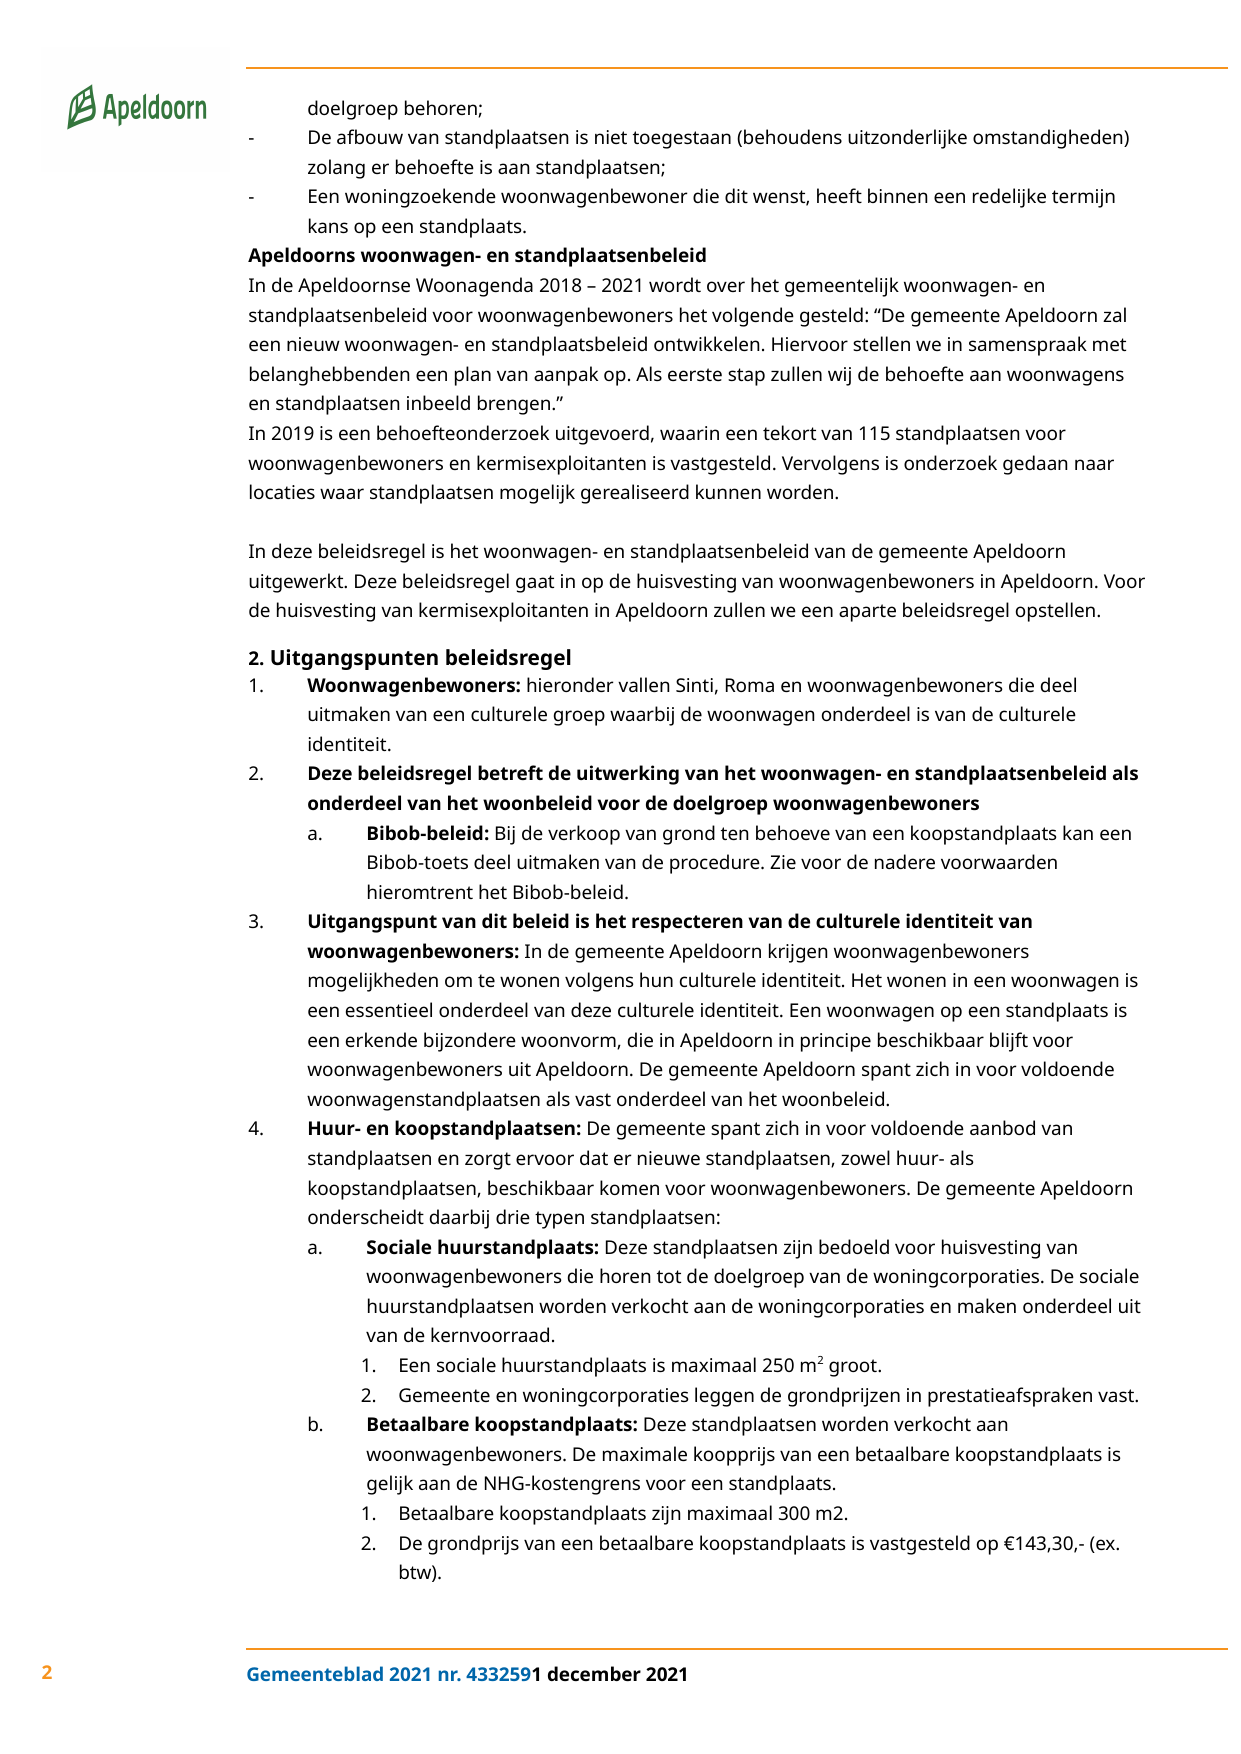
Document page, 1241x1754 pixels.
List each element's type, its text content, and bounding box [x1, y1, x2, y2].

list Sociale huurstandplaats: Deze standplaatsen zijn bedoeld voor huisvesting van woonwagenbewoners die horen tot de doelgroep van de woningcorporaties. De sociale huurstandplaatsen worden verkocht aan de woningcorporaties en maken onderdeel uit van de kernvoorraad. [307, 1234, 1152, 1348]
text In de Apeldoornse Woonagenda 2018 – 2021 wordt over het gemeentelijk woonwagen- en standplaatsenbeleid voor woonwagenbewoners het volgende gesteld: “De gemeente Apeldoorn zal een nieuw woonwagen- en standplaatsbeleid ontwikkelen. Hiervoor stellen we in samenspraak met belanghebbenden een plan van aanpak op. Als eerste stap zullen wij de behoefte aan woonwagens en standplaatsen inbeeld brengen.” [248, 272, 1152, 416]
list Een sociale huurstandplaats is maximaal 250 m2 groot. [361, 1352, 1152, 1378]
list Woonwagenbewoners: hieronder vallen Sinti, Roma en woonwagenbewoners die deel uitmaken van een culturele groep waarbij de woonwagen onderdeel is van de culturele identiteit. [248, 672, 1152, 757]
list Deze beleidsregel betreft de uitwerking van het woonwagen- en standplaatsenbeleid als onderdeel van het woonbeleid voor de doelgroep woonwagenbewoners [248, 761, 1152, 816]
list Huur- en koopstandplaatsen: De gemeente spant zich in voor voldoende aanbod van standplaatsen en zorgt ervoor dat er nieuwe standplaatsen, zowel huur- als koopstandplaatsen, beschikbaar komen voor woonwagenbewoners. De gemeente Apeldoorn onderscheidt daarbij drie typen standplaatsen: [248, 1116, 1152, 1230]
text In deze beleidsregel is het woonwagen- en standplaatsenbeleid van de gemeente Apeldoorn uitgewerkt. Deze beleidsregel gaat in op de huisvesting van woonwagenbewoners in Apeldoorn. Voor de huisvesting van kermisexploitanten in Apeldoorn zullen we een aparte beleidsregel opstellen. [248, 538, 1152, 623]
text Apeldoorns woonwagen- en standplaatsenbeleid [248, 243, 1152, 268]
list Betaalbare koopstandplaats zijn maximaal 300 m2. [361, 1500, 1152, 1526]
list Gemeente en woningcorporaties leggen de grondprijzen in prestatieafspraken vast. [361, 1382, 1152, 1407]
list doelgroep behoren; [248, 95, 1152, 121]
text 2. Uitgangspunten beleidsregel [248, 643, 1152, 672]
list De afbouw van standplaatsen is niet toegestaan (behoudens uitzonderlijke omstandigheden) zolang er behoefte is aan standplaatsen; [248, 124, 1152, 180]
text In 2019 is een behoefteonderzoek uitgevoerd, waarin een tekort van 115 standplaatsen voor woonwagenbewoners en kermisexploitanten is vastgesteld. Vervolgens is onderzoek gedaan naar locaties waar standplaatsen mogelijk gerealiseerd kunnen worden. [248, 420, 1152, 505]
list De grondprijs van een betaalbare koopstandplaats is vastgesteld op €143,30,- (ex. btw). [361, 1530, 1152, 1585]
list Uitgangspunt van dit beleid is het respecteren van de culturele identiteit van woonwagenbewoners: In de gemeente Apeldoorn krijgen woonwagenbewoners mogelijkheden om te wonen volgens hun culturele identiteit. Het wonen in een woonwagen is een essentieel onderdeel van deze culturele identiteit. Een woonwagen op een standplaats is een erkende bijzondere woonvorm, die in Apeldoorn in principe beschikbaar blijft voor woonwagenbewoners uit Apeldoorn. De gemeente Apeldoorn spant zich in voor voldoende woonwagenstandplaatsen als vast onderdeel van het woonbeleid. [248, 908, 1152, 1112]
list Betaalbare koopstandplaats: Deze standplaatsen worden verkocht aan woonwagenbewoners. De maximale koopprijs van een betaalbare koopstandplaats is gelijk aan de NHG-kostengrens voor een standplaats. [307, 1411, 1152, 1496]
list Een woningzoekende woonwagenbewoner die dit wenst, heeft binnen een redelijke termijn kans op een standplaats. [248, 183, 1152, 239]
list Bibob-beleid: Bij de verkoop van grond ten behoeve van een koopstandplaats kan een Bibob-toets deel uitmaken van de procedure. Zie voor de nadere voorwaarden hieromtrent het Bibob-beleid. [307, 820, 1152, 904]
picture [41, 47, 231, 172]
